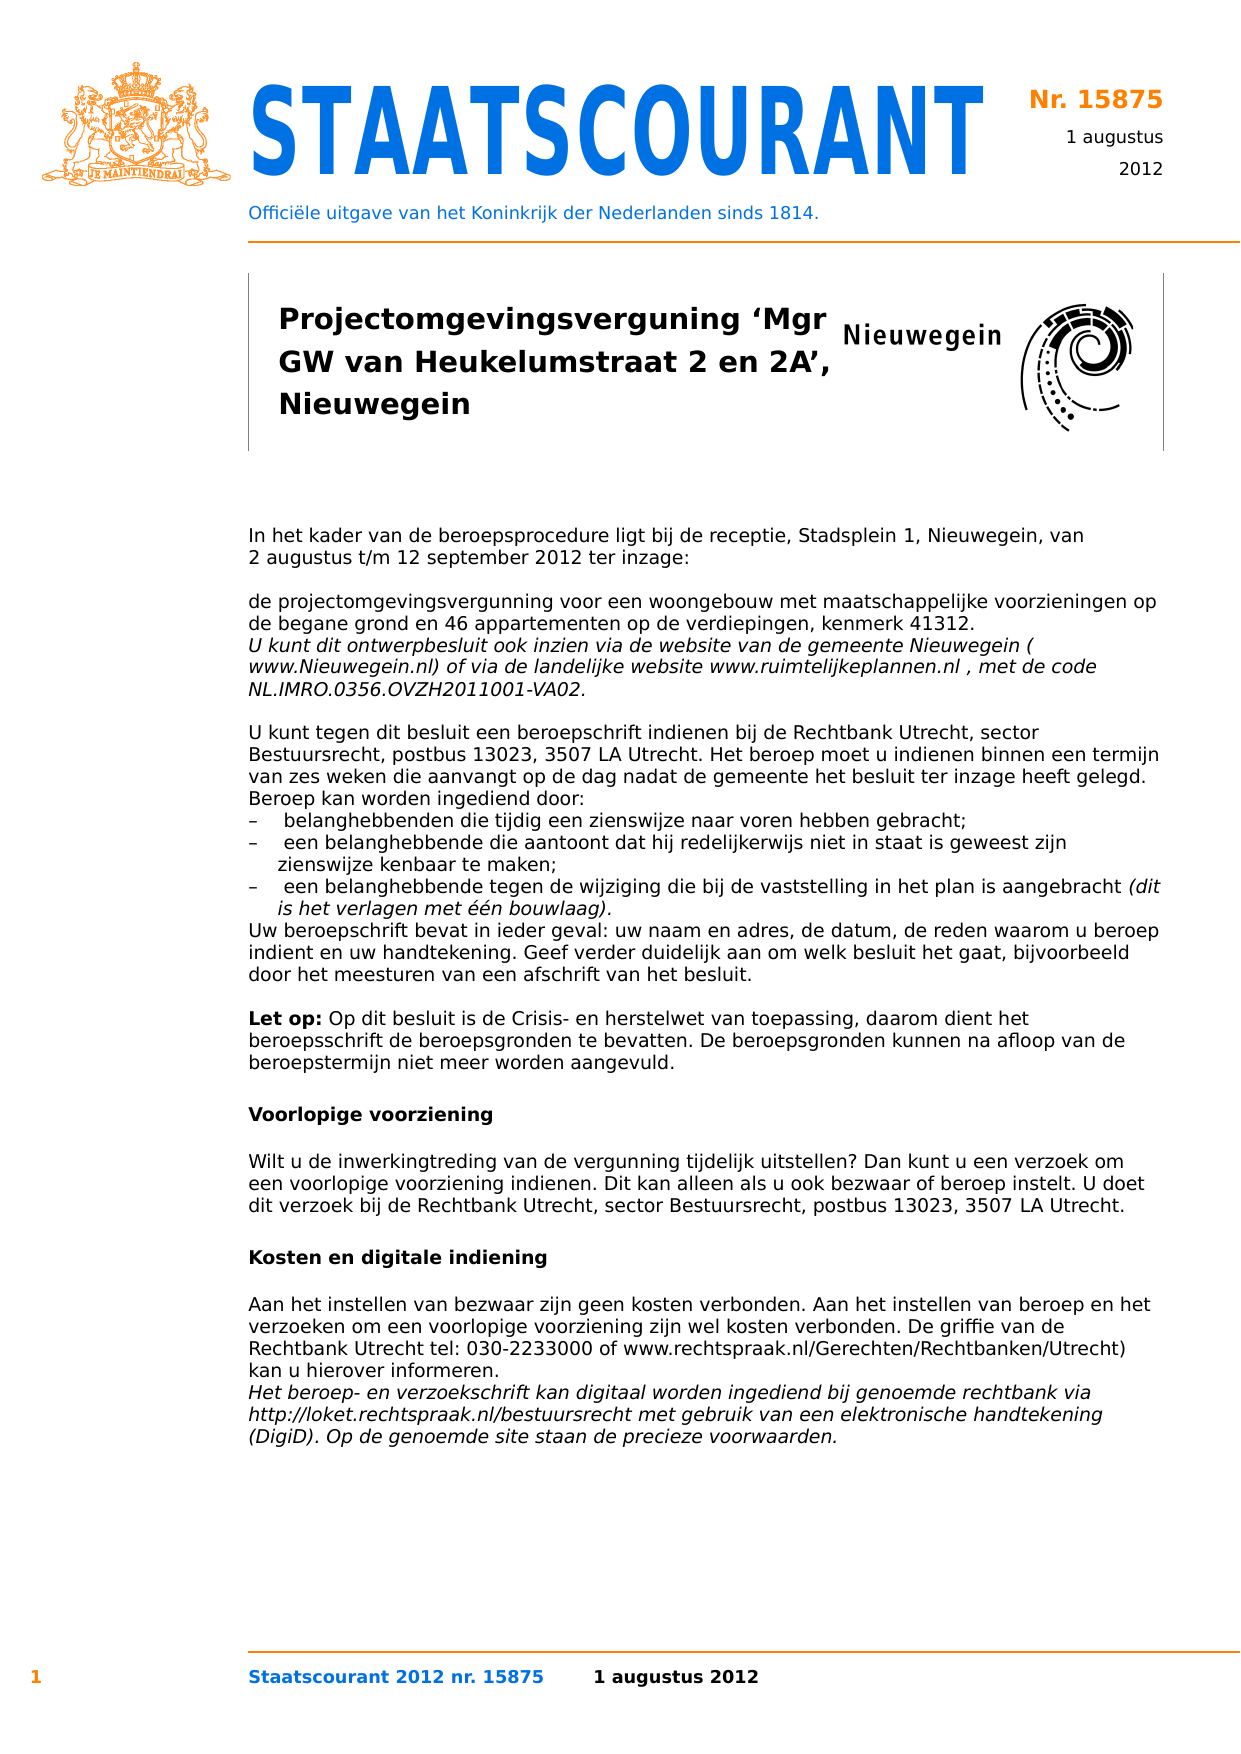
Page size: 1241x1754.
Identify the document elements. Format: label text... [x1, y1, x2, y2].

table_cell 2012 [998, 153, 1240, 203]
text U kunt tegen dit besluit een beroepschrift indienen bij de Rechtbank Utrecht, sector Bestuursrecht, postbus 13023, 3507 LA Utrecht. Het beroep moet u indienen binnen een termijn van zes weken die aanvangt op de dag nadat de gemeente het besluit ter inzage heeft gelegd. Beroep kan worden ingediend door: [248, 722, 1163, 810]
text – ­ een belanghebbende die aantoont dat hij redelijkerwijs niet in staat is geweest zijn zienswijze kenbaar te maken; [248, 832, 1163, 876]
text Aan het instellen van bezwaar zijn geen kosten verbonden. Aan het instellen van beroep en het verzoeken om een voorlopige voorziening zijn wel kosten verbonden. De griffie van de Rechtbank Utrecht tel: 030-2233000 of www.rechtspraak.nl/Gerechten/Rechtbanken/Utrecht) kan u hierover informeren. [248, 1294, 1163, 1382]
picture [41, 62, 231, 186]
table_cell 1 augustus [998, 121, 1240, 153]
text In het kader van de beroepsprocedure ligt bij de receptie, Stadsplein 1, Nieuwegein, van 2 augustus t/m 12 september 2012 ter inzage: [248, 525, 1163, 569]
text – ­ een belanghebbende tegen de wijziging die bij de vaststelling in het plan is aangebracht (dit is het verlagen met één bouwlaag). [248, 876, 1163, 920]
table_cell Officiële uitgave van het Koninkrijk der Nederlanden sinds 1814. [248, 203, 1240, 241]
text – ­ belanghebbenden die tijdig een zienswijze naar voren hebben gebracht; [248, 810, 1163, 832]
picture [844, 302, 1134, 433]
text Het beroep- en verzoekschrift kan digitaal worden ingediend bij genoemde rechtbank via http://loket.rechtspraak.nl/bestuursrecht met gebruik van een elektronische handtekening (DigiD). Op de genoemde site staan de precieze voorwaarden. [248, 1382, 1163, 1448]
subtitle Kosten en digitale indiening [248, 1247, 1163, 1269]
text Uw beroepschrift bevat in ieder geval: uw naam en adres, de datum, de reden waarom u beroep indient en uw handtekening. Geef verder duidelijk aan om welk besluit het gaat, bijvoorbeeld door het meesturen van een afschrift van het besluit. [248, 920, 1163, 986]
text Wilt u de inwerkingtreding van de vergunning tijdelijk uitstellen? Dan kunt u een verzoek om een voorlopige voorziening indienen. Dit kan alleen als u ook bezwaar of beroep instelt. U doet dit verzoek bij de Rechtbank Utrecht, sector Bestuursrecht, postbus 13023, 3507 LA Utrecht. [248, 1151, 1163, 1217]
table_header [25, 62, 248, 241]
subtitle Voorlopige voorziening [248, 1104, 1163, 1126]
subtitle Projectomgevingsverguning ‘Mgr GW van Heukelumstraat 2 en 2A’, Nieuwegein [249, 273, 1163, 451]
text Let op: Op dit besluit is de Crisis- en herstelwet van toepassing, daarom dient het beroepsschrift de beroepsgronden te bevatten. De beroepsgronden kunnen na afloop van de beroepstermijn niet meer worden aangevuld. [248, 1008, 1163, 1074]
table_header STAATSCOURANT [248, 62, 998, 203]
text de projectomgevingsvergunning voor een woongebouw met maatschappelijke voorzieningen op de begane grond en 46 appartementen op de verdiepingen, kenmerk 41312. [248, 591, 1163, 634]
text U kunt dit ontwerpbesluit ook inzien via de website van de gemeente Nieuwegein ( www.Nieuwegein.nl) of via de landelijke website www.ruimtelijkeplannen.nl , met de code NL.IMRO.0356.OVZH2011001-VA02. [248, 634, 1163, 700]
table_header Nr. 15875 [998, 62, 1240, 121]
